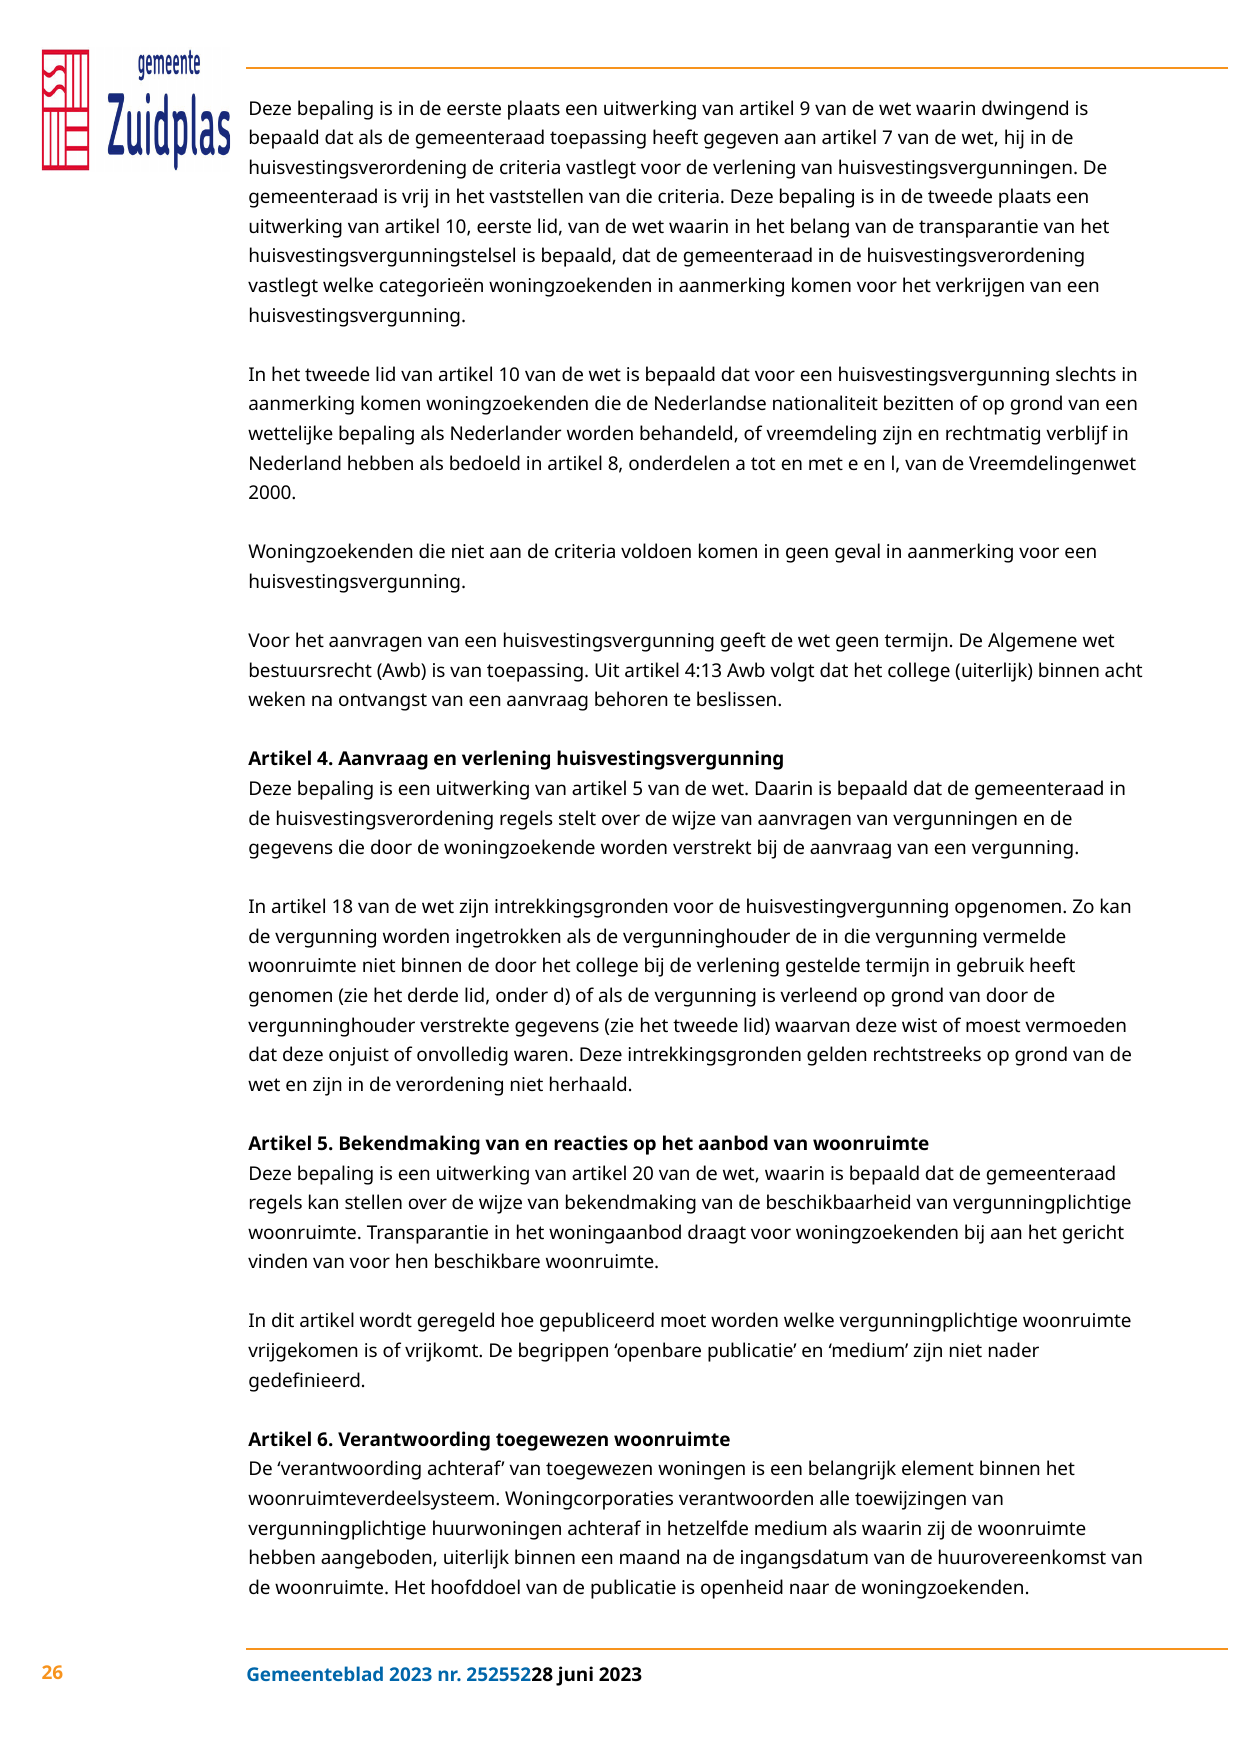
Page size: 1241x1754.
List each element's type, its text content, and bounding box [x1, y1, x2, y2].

text Artikel 6. Verantwoording toegewezen woonruimte [248, 1426, 1152, 1452]
text Woningzoekenden die niet aan de criteria voldoen komen in geen geval in aanmerking voor een huisvestingsvergunning. [248, 538, 1152, 594]
text De ‘verantwoording achteraf’ van toegewezen woningen is een belangrijk element binnen het woonruimteverdeelsysteem. Woningcorporaties verantwoorden alle toewijzingen van vergunningplichtige huurwoningen achteraf in hetzelfde medium als waarin zij de woonruimte hebben aangeboden, uiterlijk binnen een maand na de ingangsdatum van de huurovereenkomst van de woonruimte. Het hoofddoel van de publicatie is openheid naar de woningzoekenden. [248, 1456, 1152, 1600]
text Deze bepaling is in de eerste plaats een uitwerking van artikel 9 van de wet waarin dwingend is bepaald dat als de gemeenteraad toepassing heeft gegeven aan artikel 7 van de wet, hij in de huisvestingsverordening de criteria vastlegt voor de verlening van huisvestingsvergunningen. De gemeenteraad is vrij in het vaststellen van die criteria. Deze bepaling is in de tweede plaats een uitwerking van artikel 10, eerste lid, van de wet waarin in het belang van de transparantie van het huisvestingsvergunningstelsel is bepaald, dat de gemeenteraad in de huisvestingsverordening vastlegt welke categorieën woningzoekenden in aanmerking komen voor het verkrijgen van een huisvestingsvergunning. [248, 95, 1152, 328]
text In dit artikel wordt geregeld hoe gepubliceerd moet worden welke vergunningplichtige woonruimte vrijgekomen is of vrijkomt. De begrippen ‘openbare publicatie’ en ‘medium’ zijn niet nader gedefinieerd. [248, 1308, 1152, 1393]
picture [41, 47, 231, 172]
text Deze bepaling is een uitwerking van artikel 20 van de wet, waarin is bepaald dat de gemeenteraad regels kan stellen over de wijze van bekendmaking van de beschikbaarheid van vergunningplichtige woonruimte. Transparantie in het woningaanbod draagt voor woningzoekenden bij aan het gericht vinden van voor hen beschikbare woonruimte. [248, 1160, 1152, 1274]
text Artikel 5. Bekendmaking van en reacties op het aanbod van woonruimte [248, 1130, 1152, 1156]
text In het tweede lid van artikel 10 van de wet is bepaald dat voor een huisvestingsvergunning slechts in aanmerking komen woningzoekenden die de Nederlandse nationaliteit bezitten of op grond van een wettelijke bepaling als Nederlander worden behandeld, of vreemdeling zijn en rechtmatig verblijf in Nederland hebben als bedoeld in artikel 8, onderdelen a tot en met e en l, van de Vreemdelingenwet 2000. [248, 361, 1152, 505]
text Artikel 4. Aanvraag en verlening huisvestingsvergunning [248, 746, 1152, 771]
text Voor het aanvragen van een huisvestingsvergunning geeft de wet geen termijn. De Algemene wet bestuursrecht (Awb) is van toepassing. Uit artikel 4:13 Awb volgt dat het college (uiterlijk) binnen acht weken na ontvangst van een aanvraag behoren te beslissen. [248, 627, 1152, 712]
text Deze bepaling is een uitwerking van artikel 5 van de wet. Daarin is bepaald dat de gemeenteraad in de huisvestingsverordening regels stelt over de wijze van aanvragen van vergunningen en de gegevens die door de woningzoekende worden verstrekt bij de aanvraag van een vergunning. [248, 775, 1152, 860]
text In artikel 18 van de wet zijn intrekkingsgronden voor de huisvestingvergunning opgenomen. Zo kan de vergunning worden ingetrokken als de vergunninghouder de in die vergunning vermelde woonruimte niet binnen de door het college bij de verlening gestelde termijn in gebruik heeft genomen (zie het derde lid, onder d) of als de vergunning is verleend op grond van door de vergunninghouder verstrekte gegevens (zie het tweede lid) waarvan deze wist of moest vermoeden dat deze onjuist of onvolledig waren. Deze intrekkingsgronden gelden rechtstreeks op grond van de wet en zijn in de verordening niet herhaald. [248, 893, 1152, 1097]
